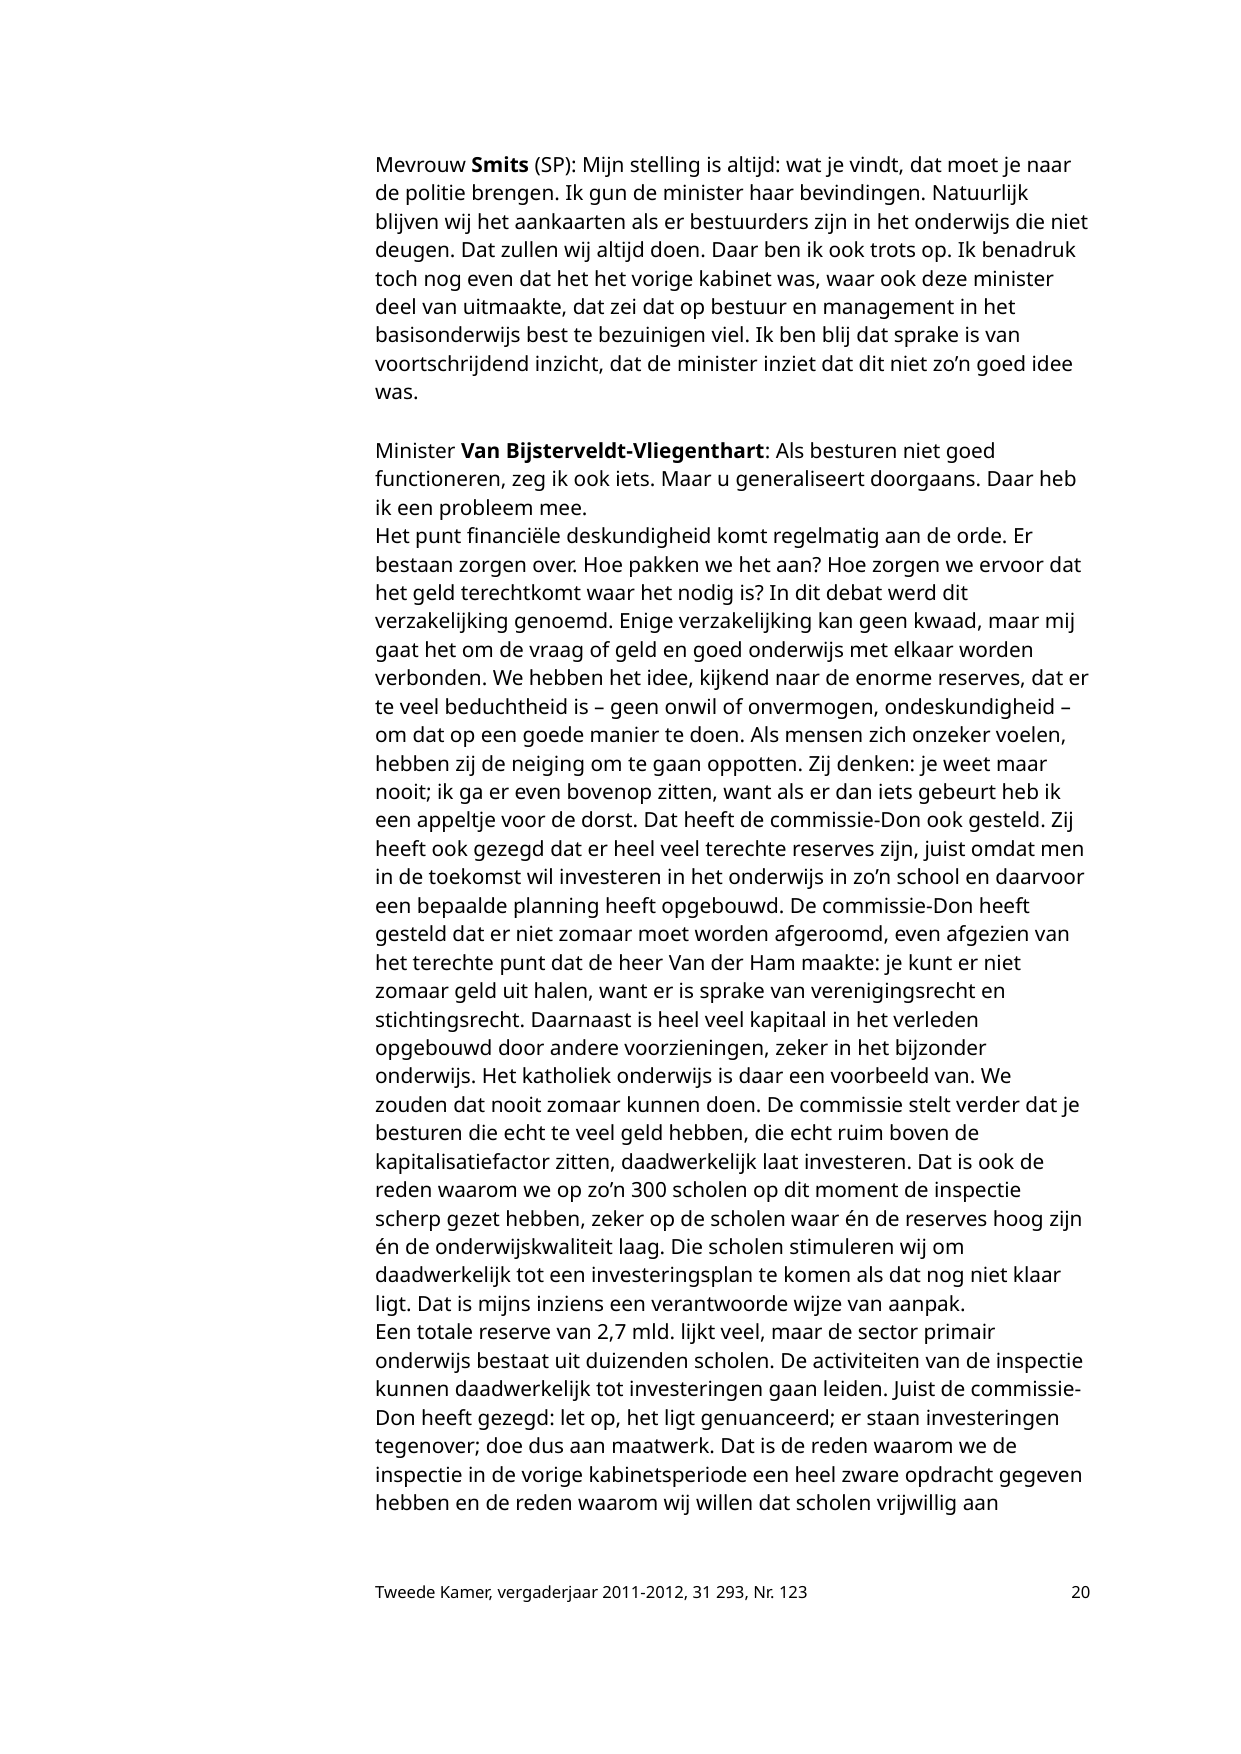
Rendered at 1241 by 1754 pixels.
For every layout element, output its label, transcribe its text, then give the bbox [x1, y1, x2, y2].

text Een totale reserve van 2,7 mld. lijkt veel, maar de sector primair onderwijs bestaat uit duizenden scholen. De activiteiten van de inspectie kunnen daadwerkelijk tot investeringen gaan leiden. Juist de commissie-Don heeft gezegd: let op, het ligt genuanceerd; er staan investeringen tegenover; doe dus aan maatwerk. Dat is de reden waarom we de inspectie in de vorige kabinetsperiode een heel zware opdracht gegeven hebben en de reden waarom wij willen dat scholen vrijwillig aan [375, 1317, 1090, 1517]
text Mevrouw Smits (SP): Mijn stelling is altijd: wat je vindt, dat moet je naar de politie brengen. Ik gun de minister haar bevindingen. Natuurlijk blijven wij het aankaarten als er bestuurders zijn in het onderwijs die niet deugen. Dat zullen wij altijd doen. Daar ben ik ook trots op. Ik benadruk toch nog even dat het het vorige kabinet was, waar ook deze minister deel van uitmaakte, dat zei dat op bestuur en management in het basisonderwijs best te bezuinigen viel. Ik ben blij dat sprake is van voortschrijdend inzicht, dat de minister inziet dat dit niet zo’n goed idee was. [375, 150, 1090, 406]
text Het punt financiële deskundigheid komt regelmatig aan de orde. Er bestaan zorgen over. Hoe pakken we het aan? Hoe zorgen we ervoor dat het geld terechtkomt waar het nodig is? In dit debat werd dit verzakelijking genoemd. Enige verzakelijking kan geen kwaad, maar mij gaat het om de vraag of geld en goed onderwijs met elkaar worden verbonden. We hebben het idee, kijkend naar de enorme reserves, dat er te veel beduchtheid is – geen onwil of onvermogen, ondeskundigheid – om dat op een goede manier te doen. Als mensen zich onzeker voelen, hebben zij de neiging om te gaan oppotten. Zij denken: je weet maar nooit; ik ga er even bovenop zitten, want als er dan iets gebeurt heb ik een appeltje voor de dorst. Dat heeft de commissie-Don ook gesteld. Zij heeft ook gezegd dat er heel veel terechte reserves zijn, juist omdat men in de toekomst wil investeren in het onderwijs in zo’n school en daarvoor een bepaalde planning heeft opgebouwd. De commissie-Don heeft gesteld dat er niet zomaar moet worden afgeroomd, even afgezien van het terechte punt dat de heer Van der Ham maakte: je kunt er niet zomaar geld uit halen, want er is sprake van verenigingsrecht en stichtingsrecht. Daarnaast is heel veel kapitaal in het verleden opgebouwd door andere voorzieningen, zeker in het bijzonder onderwijs. Het katholiek onderwijs is daar een voorbeeld van. We zouden dat nooit zomaar kunnen doen. De commissie stelt verder dat je besturen die echt te veel geld hebben, die echt ruim boven de kapitalisatiefactor zitten, daadwerkelijk laat investeren. Dat is ook de reden waarom we op zo’n 300 scholen op dit moment de inspectie scherp gezet hebben, zeker op de scholen waar én de reserves hoog zijn én de onderwijskwaliteit laag. Die scholen stimuleren wij om daadwerkelijk tot een investeringsplan te komen als dat nog niet klaar ligt. Dat is mijns inziens een verantwoorde wijze van aanpak. [375, 521, 1090, 1317]
text Minister Van Bijsterveldt-Vliegenthart: Als besturen niet goed functioneren, zeg ik ook iets. Maar u generaliseert doorgaans. Daar heb ik een probleem mee. [375, 436, 1090, 521]
